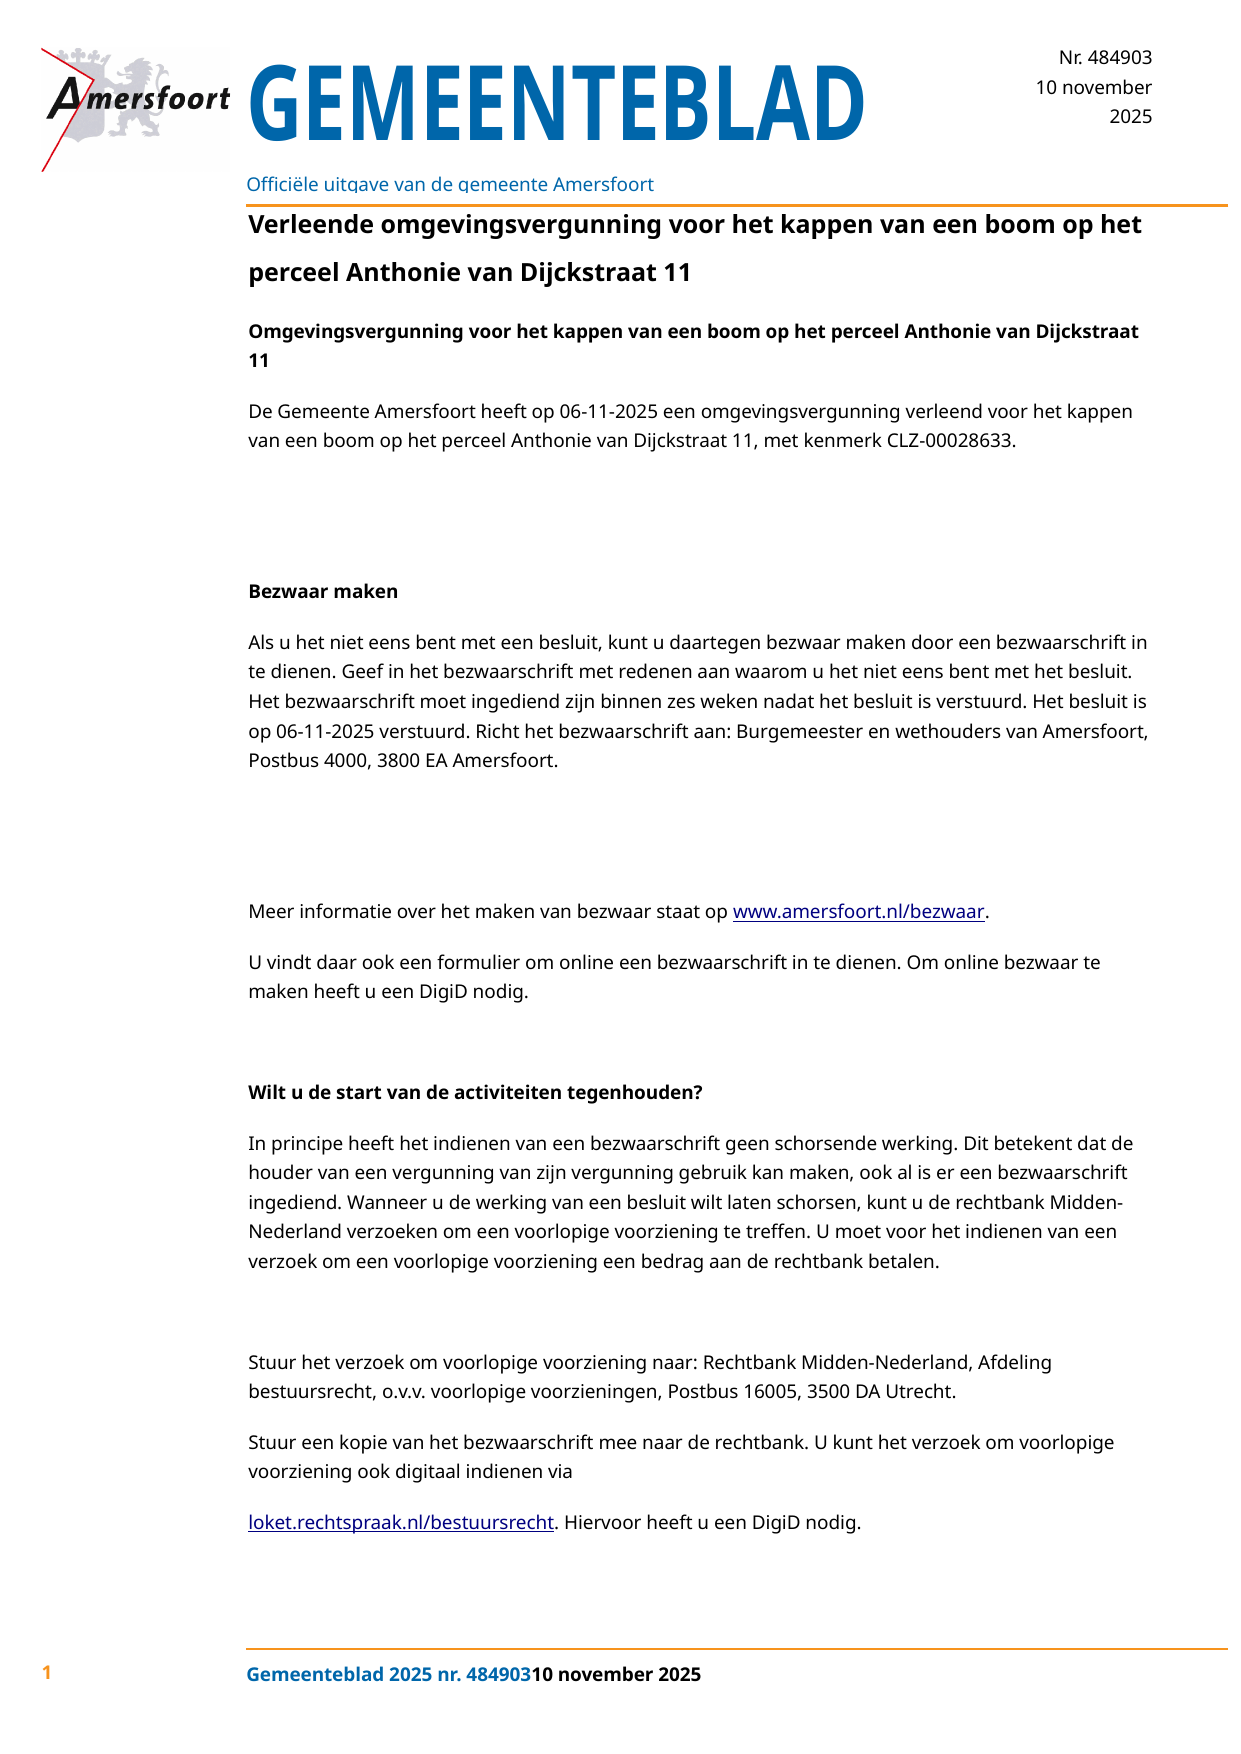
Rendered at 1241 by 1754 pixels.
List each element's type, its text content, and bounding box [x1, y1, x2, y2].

text Stuur het verzoek om voorlopige voorziening naar: Rechtbank Midden-Nederland, Afdeling bestuursrecht, o.v.v. voorlopige voorzieningen, Postbus 16005, 3500 DA Utrecht. [248, 1349, 1152, 1404]
text Als u het niet eens bent met een besluit, kunt u daartegen bezwaar maken door een bezwaarschrift in te dienen. Geef in het bezwaarschrift met redenen aan waarom u het niet eens bent met het besluit. Het bezwaarschrift moet ingediend zijn binnen zes weken nadat het besluit is verstuurd. Het besluit is op 06-11-2025 verstuurd. Richt het bezwaarschrift aan: Burgemeester en wethouders van Amersfoort, Postbus 4000, 3800 EA Amersfoort. [248, 629, 1152, 773]
text Stuur een kopie van het bezwaarschrift mee naar de rechtbank. U kunt het verzoek om voorlopige voorziening ook digitaal indienen via [248, 1429, 1152, 1484]
text Wilt u de start van de activiteiten tegenhouden? [248, 1079, 1152, 1105]
text De Gemeente Amersfoort heeft op 06-11-2025 een omgevingsvergunning verleend voor het kappen van een boom op het perceel Anthonie van Dijckstraat 11, met kenmerk CLZ-00028633. [248, 398, 1152, 453]
text Meer informatie over het maken van bezwaar staat op www.amersfoort.nl/bezwaar. [248, 899, 1152, 924]
text Omgevingsvergunning voor het kappen van een boom op het perceel Anthonie van Dijckstraat 11 [248, 318, 1152, 373]
text Verleende omgevingsvergunning voor het kappen van een boom op het perceel Anthonie van Dijckstraat 11 [248, 207, 1152, 288]
text Bezwaar maken [248, 579, 1152, 604]
text loket.rechtspraak.nl/bestuursrecht. Hiervoor heeft u een DigiD nodig. [248, 1509, 1152, 1535]
text U vindt daar ook een formulier om online een bezwaarschrift in te dienen. Om online bezwaar te maken heeft u een DigiD nodig. [248, 949, 1152, 1004]
picture [41, 47, 231, 172]
text In principe heeft het indienen van een bezwaarschrift geen schorsende werking. Dit betekent dat de houder van een vergunning van zijn vergunning gebruik kan maken, ook al is er een bezwaarschrift ingediend. Wanneer u de werking van een besluit wilt laten schorsen, kunt u de rechtbank Midden-Nederland verzoeken om een voorlopige voorziening te treffen. U moet voor het indienen van een verzoek om een voorlopige voorziening een bedrag aan de rechtbank betalen. [248, 1130, 1152, 1274]
